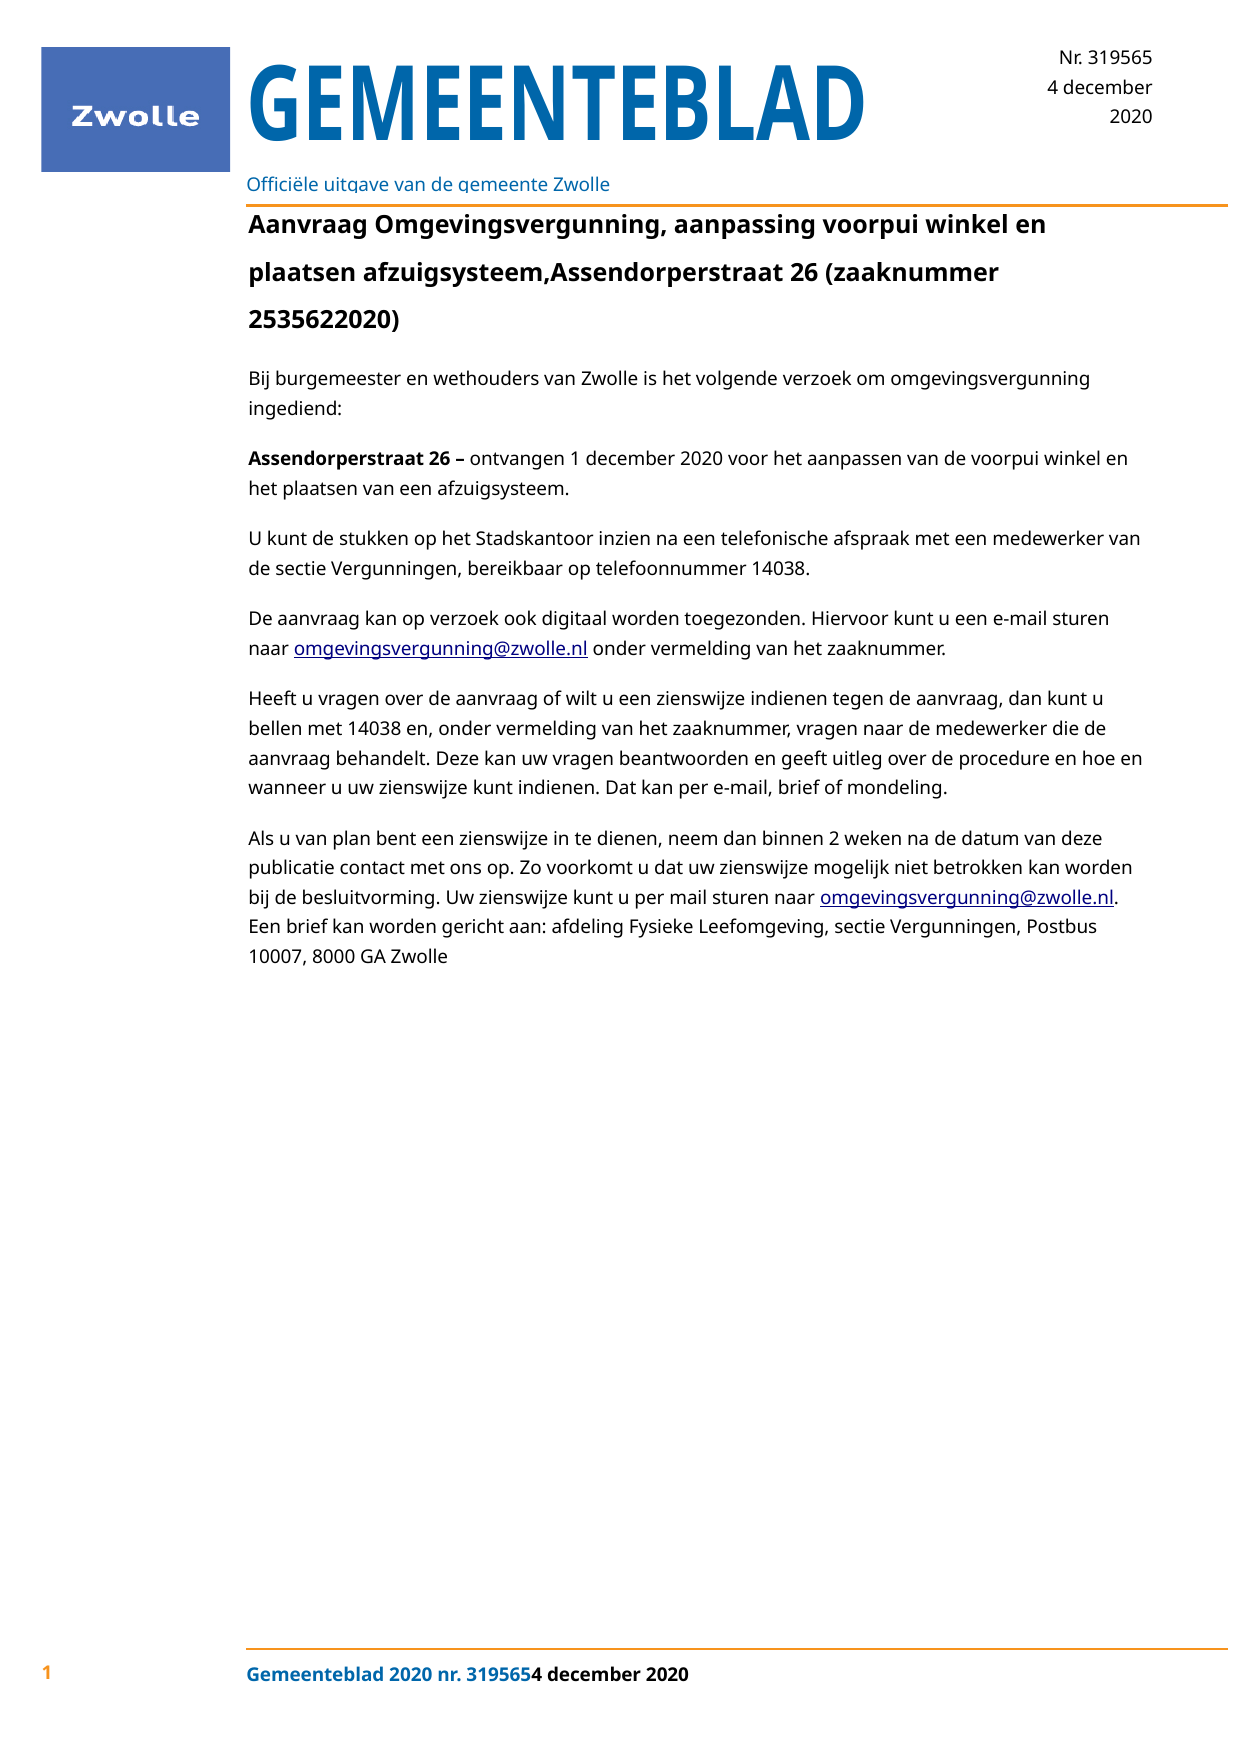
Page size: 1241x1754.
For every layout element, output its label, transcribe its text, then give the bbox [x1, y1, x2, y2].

text Bij burgemeester en wethouders van Zwolle is het volgende verzoek om omgevingsvergunning ingediend: [248, 366, 1152, 421]
text De aanvraag kan op verzoek ook digitaal worden toegezonden. Hiervoor kunt u een e-mail sturen naar omgevingsvergunning@zwolle.nl onder vermelding van het zaaknummer. [248, 606, 1152, 661]
text Assendorperstraat 26 – ontvangen 1 december 2020 voor het aanpassen van de voorpui winkel en het plaatsen van een afzuigsysteem. [248, 446, 1152, 501]
picture [41, 47, 231, 172]
text Heeft u vragen over de aanvraag of wilt u een zienswijze indienen tegen de aanvraag, dan kunt u bellen met 14038 en, onder vermelding van het zaaknummer, vragen naar de medewerker die de aanvraag behandelt. Deze kan uw vragen beantwoorden en geeft uitleg over de procedure en hoe en wanneer u uw zienswijze kunt indienen. Dat kan per e-mail, brief of mondeling. [248, 686, 1152, 800]
text U kunt de stukken op het Stadskantoor inzien na een telefonische afspraak met een medewerker van de sectie Vergunningen, bereikbaar op telefoonnummer 14038. [248, 526, 1152, 581]
text Aanvraag Omgevingsvergunning, aanpassing voorpui winkel en plaatsen afzuigsysteem,Assendorperstraat 26 (zaaknummer 2535622020) [248, 207, 1152, 336]
text Als u van plan bent een zienswijze in te dienen, neem dan binnen 2 weken na de datum van deze publicatie contact met ons op. Zo voorkomt u dat uw zienswijze mogelijk niet betrokken kan worden bij de besluitvorming. Uw zienswijze kunt u per mail sturen naar omgevingsvergunning@zwolle.nl. Een brief kan worden gericht aan: afdeling Fysieke Leefomgeving, sectie Vergunningen, Postbus 10007, 8000 GA Zwolle [248, 825, 1152, 969]
